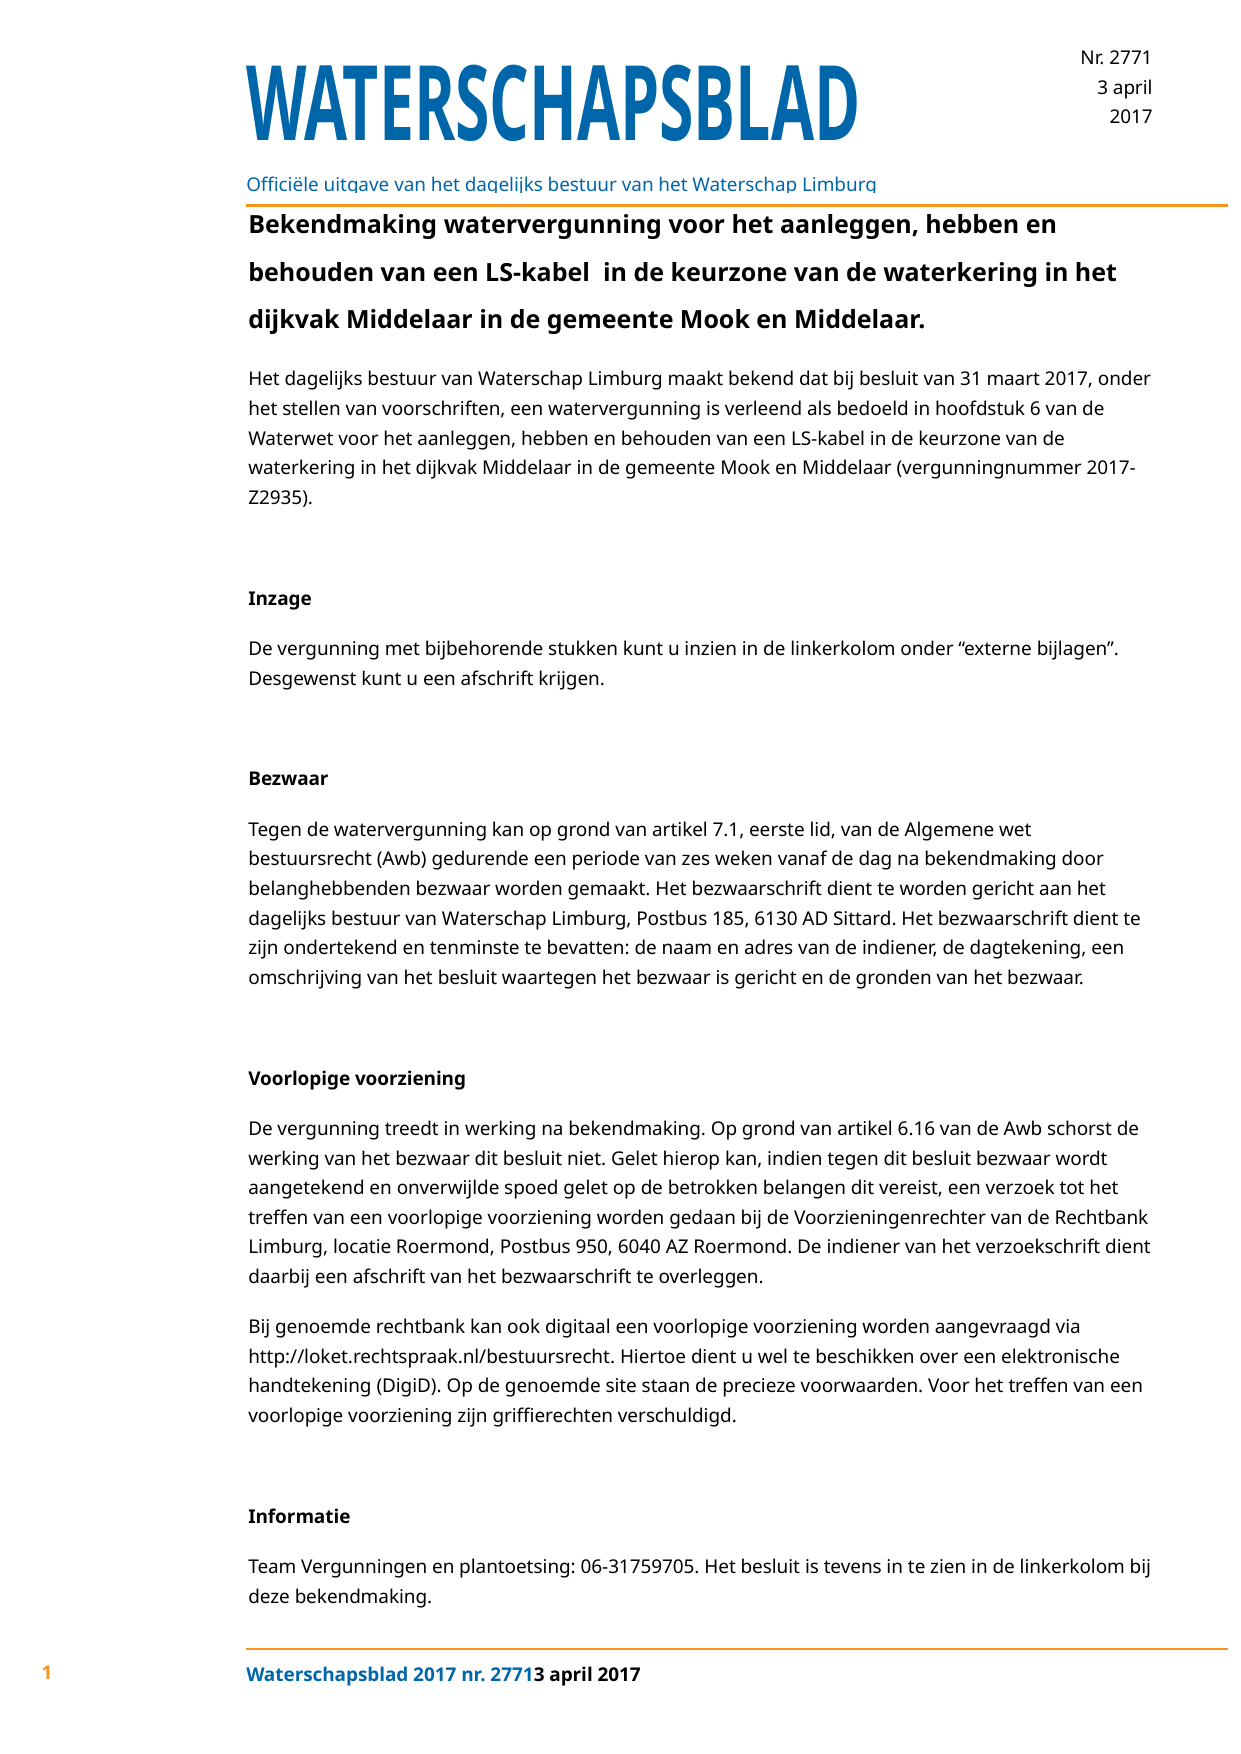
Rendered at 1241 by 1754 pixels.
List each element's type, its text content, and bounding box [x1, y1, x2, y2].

text Bij genoemde rechtbank kan ook digitaal een voorlopige voorziening worden aangevraagd via http://loket.rechtspraak.nl/bestuursrecht. Hiertoe dient u wel te beschikken over een elektronische handtekening (DigiD). Op de genoemde site staan de precieze voorwaarden. Voor het treffen van een voorlopige voorziening zijn griffierechten verschuldigd. [248, 1313, 1152, 1428]
text De vergunning treedt in werking na bekendmaking. Op grond van artikel 6.16 van de Awb schorst de werking van het bezwaar dit besluit niet. Gelet hierop kan, indien tegen dit besluit bezwaar wordt aangetekend en onverwijlde spoed gelet op de betrokken belangen dit vereist, een verzoek tot het treffen van een voorlopige voorziening worden gedaan bij de Voorzieningenrechter van de Rechtbank Limburg, locatie Roermond, Postbus 950, 6040 AZ Roermond. De indiener van het verzoekschrift dient daarbij een afschrift van het bezwaarschrift te overleggen. [248, 1115, 1152, 1289]
text Bezwaar [248, 766, 1152, 791]
text Inzage [248, 585, 1152, 610]
text Informatie [248, 1503, 1152, 1529]
picture [41, 47, 231, 172]
text Team Vergunningen en plantoetsing: 06-31759705. Het besluit is tevens in te zien in de linkerkolom bij deze bekendmaking. [248, 1553, 1152, 1609]
text Het dagelijks bestuur van Waterschap Limburg maakt bekend dat bij besluit van 31 maart 2017, onder het stellen van voorschriften, een watervergunning is verleend als bedoeld in hoofdstuk 6 van de Waterwet voor het aanleggen, hebben en behouden van een LS-kabel in de keurzone van de waterkering in het dijkvak Middelaar in de gemeente Mook en Middelaar (vergunningnummer 2017-Z2935). [248, 366, 1152, 509]
text Voorlopige voorziening [248, 1065, 1152, 1090]
text Tegen de watervergunning kan op grond van artikel 7.1, eerste lid, van de Algemene wet bestuursrecht (Awb) gedurende een periode van zes weken vanaf de dag na bekendmaking door belanghebbenden bezwaar worden gemaakt. Het bezwaarschrift dient te worden gericht aan het dagelijks bestuur van Waterschap Limburg, Postbus 185, 6130 AD Sittard. Het bezwaarschrift dient te zijn ondertekend en tenminste te bevatten: de naam en adres van de indiener, de dagtekening, een omschrijving van het besluit waartegen het bezwaar is gericht en de gronden van het bezwaar. [248, 816, 1152, 989]
text Bekendmaking watervergunning voor het aanleggen, hebben en behouden van een LS-kabel in de keurzone van de waterkering in het dijkvak Middelaar in de gemeente Mook en Middelaar. [248, 207, 1152, 336]
text De vergunning met bijbehorende stukken kunt u inzien in de linkerkolom onder “externe bijlagen”. Desgewenst kunt u een afschrift krijgen. [248, 635, 1152, 690]
